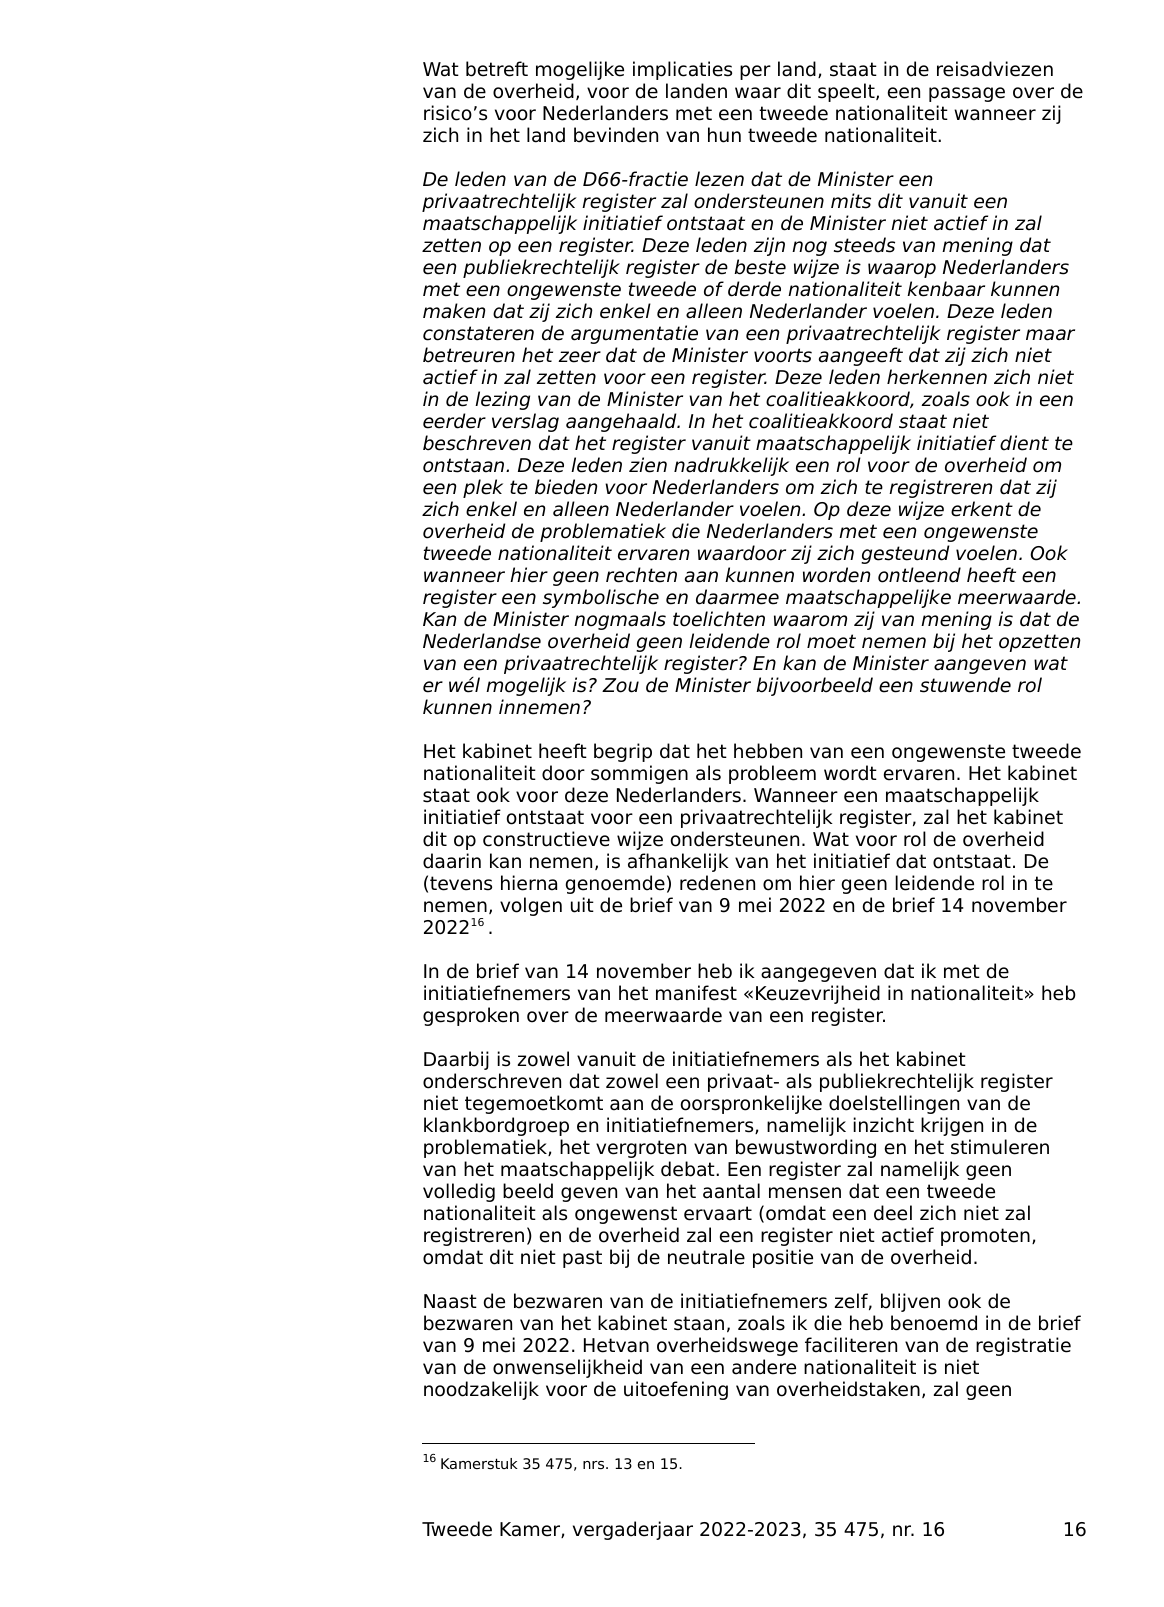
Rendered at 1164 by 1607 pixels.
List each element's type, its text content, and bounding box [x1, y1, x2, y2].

text Naast de bezwaren van de initiatiefnemers zelf, blijven ook de bezwaren van het kabinet staan, zoals ik die heb benoemd in de brief van 9 mei 2022. Hetvan overheidswege faciliteren van de registratie van de onwenselijkheid van een andere nationaliteit is niet noodzakelijk voor de uitoefening van overheidstaken, zal geen [422, 1291, 1087, 1401]
text De leden van de D66-fractie lezen dat de Minister een privaatrechtelijk register zal ondersteunen mits dit vanuit een maatschappelijk initiatief ontstaat en de Minister niet actief in zal zetten op een register. Deze leden zijn nog steeds van mening dat een publiekrechtelijk register de beste wijze is waarop Nederlanders met een ongewenste tweede of derde nationaliteit kenbaar kunnen maken dat zij zich enkel en alleen Nederlander voelen. Deze leden constateren de argumentatie van een privaatrechtelijk register maar betreuren het zeer dat de Minister voorts aangeeft dat zij zich niet actief in zal zetten voor een register. Deze leden herkennen zich niet in de lezing van de Minister van het coalitieakkoord, zoals ook in een eerder verslag aangehaald. In het coalitieakkoord staat niet beschreven dat het register vanuit maatschappelijk initiatief dient te ontstaan. Deze leden zien nadrukkelijk een rol voor de overheid om een plek te bieden voor Nederlanders om zich te registreren dat zij zich enkel en alleen Nederlander voelen. Op deze wijze erkent de overheid de problematiek die Nederlanders met een ongewenste tweede nationaliteit ervaren waardoor zij zich gesteund voelen. Ook wanneer hier geen rechten aan kunnen worden ontleend heeft een register een symbolische en daarmee maatschappelijke meerwaarde. Kan de Minister nogmaals toelichten waarom zij van mening is dat de Nederlandse overheid geen leidende rol moet nemen bij het opzetten van een privaatrechtelijk register? En kan de Minister aangeven wat er wél mogelijk is? Zou de Minister bijvoorbeeld een stuwende rol kunnen innemen? [422, 169, 1087, 719]
text Daarbij is zowel vanuit de initiatiefnemers als het kabinet onderschreven dat zowel een privaat- als publiekrechtelijk register niet tegemoetkomt aan de oorspronkelijke doelstellingen van de klankbordgroep en initiatiefnemers, namelijk inzicht krijgen in de problematiek, het vergroten van bewustwording en het stimuleren van het maatschappelijk debat. Een register zal namelijk geen volledig beeld geven van het aantal mensen dat een tweede nationaliteit als ongewenst ervaart (omdat een deel zich niet zal registreren) en de overheid zal een register niet actief promoten, omdat dit niet past bij de neutrale positie van de overheid. [422, 1049, 1087, 1269]
text In de brief van 14 november heb ik aangegeven dat ik met de initiatiefnemers van het manifest «Keuzevrijheid in nationaliteit» heb gesproken over de meerwaarde van een register. [422, 961, 1087, 1027]
text Kamerstuk 35 475, nrs. 13 en 15. [422, 1452, 1087, 1474]
text Wat betreft mogelijke implicaties per land, staat in de reisadviezen van de overheid, voor de landen waar dit speelt, een passage over de risico’s voor Nederlanders met een tweede nationaliteit wanneer zij zich in het land bevinden van hun tweede nationaliteit. [422, 59, 1087, 147]
text Het kabinet heeft begrip dat het hebben van een ongewenste tweede nationaliteit door sommigen als probleem wordt ervaren. Het kabinet staat ook voor deze Nederlanders. Wanneer een maatschappelijk initiatief ontstaat voor een privaatrechtelijk register, zal het kabinet dit op constructieve wijze ondersteunen. Wat voor rol de overheid daarin kan nemen, is afhankelijk van het initiatief dat ontstaat. De (tevens hierna genoemde) redenen om hier geen leidende rol in te nemen, volgen uit de brief van 9 mei 2022 en de brief 14 november 2022. [422, 741, 1087, 939]
